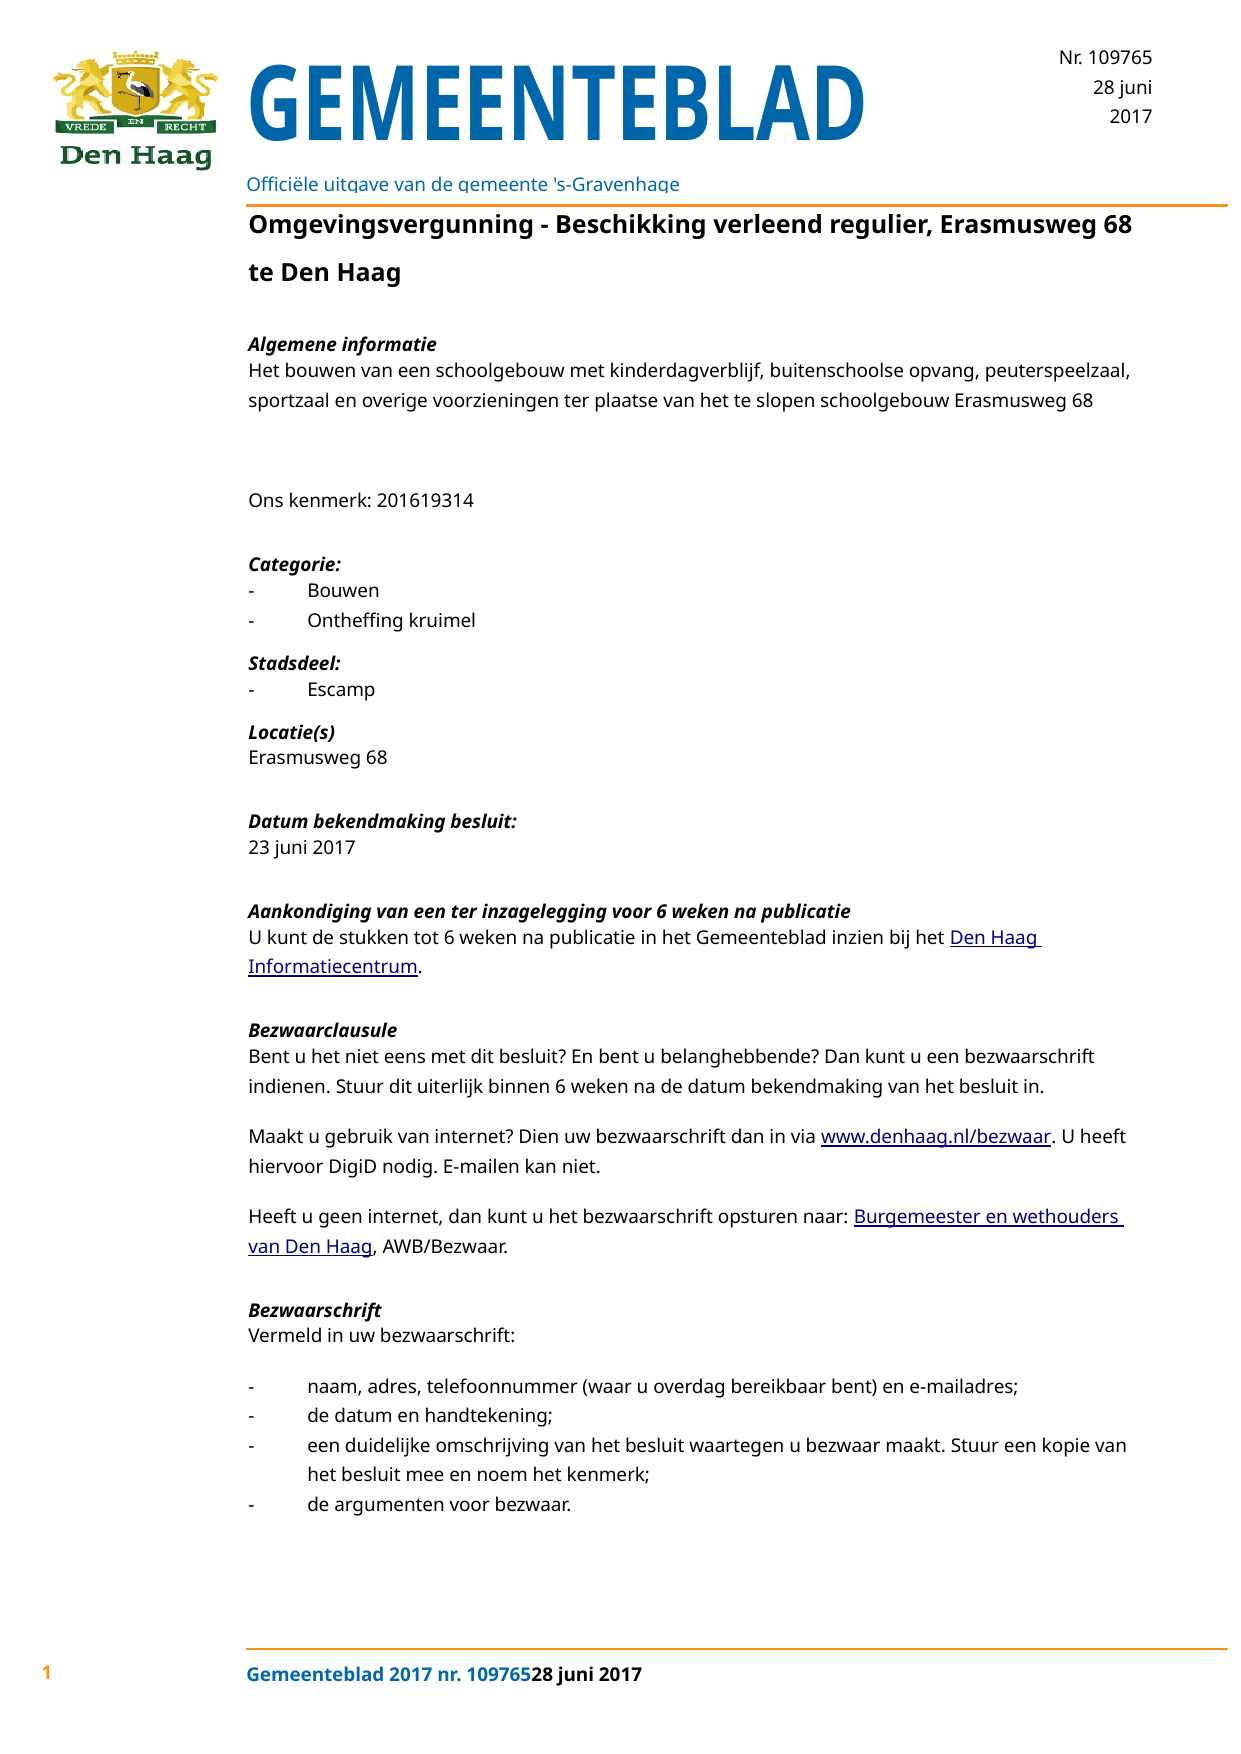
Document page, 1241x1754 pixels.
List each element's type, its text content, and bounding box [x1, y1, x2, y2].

text Locatie(s) [248, 719, 1152, 744]
text Bent u het niet eens met dit besluit? En bent u belanghebbende? Dan kunt u een bezwaarschrift indienen. Stuur dit uiterlijk binnen 6 weken na de datum bekendmaking van het besluit in. [248, 1043, 1152, 1098]
list naam, adres, telefoonnummer (waar u overdag bereikbaar bent) en e-mailadres; [248, 1373, 1152, 1399]
picture [41, 47, 231, 172]
text Vermeld in uw bezwaarschrift: [248, 1322, 1152, 1348]
list een duidelijke omschrijving van het besluit waartegen u bezwaar maakt. Stuur een kopie van het besluit mee en noem het kenmerk; [248, 1432, 1152, 1487]
list de argumenten voor bezwaar. [248, 1491, 1152, 1517]
text Maakt u gebruik van internet? Dien uw bezwaarschrift dan in via www.denhaag.nl/bezwaar. U heeft hiervoor DigiD nodig. E-mailen kan niet. [248, 1123, 1152, 1178]
text Stadsdeel: [248, 650, 1152, 676]
list Bouwen [248, 577, 1152, 603]
text Erasmusweg 68 [248, 744, 1152, 770]
text Het bouwen van een schoolgebouw met kinderdagverblijf, buitenschoolse opvang, peuterspeelzaal, sportzaal en overige voorzieningen ter plaatse van het te slopen schoolgebouw Erasmusweg 68 [248, 357, 1152, 412]
text Ons kenmerk: 201619314 [248, 488, 1152, 513]
list Escamp [248, 676, 1152, 701]
text Heeft u geen internet, dan kunt u het bezwaarschrift opsturen naar: Burgemeester en wethouders van Den Haag, AWB/Bezwaar. [248, 1203, 1152, 1258]
text Categorie: [248, 552, 1152, 577]
text Aankondiging van een ter inzagelegging voor 6 weken na publicatie [248, 898, 1152, 924]
text Algemene informatie [248, 331, 1152, 357]
text Bezwaarclausule [248, 1017, 1152, 1043]
text Omgevingsvergunning - Beschikking verleend regulier, Erasmusweg 68 te Den Haag [248, 207, 1152, 288]
text Bezwaarschrift [248, 1297, 1152, 1322]
list Ontheffing kruimel [248, 607, 1152, 633]
text Datum bekendmaking besluit: [248, 808, 1152, 834]
text U kunt de stukken tot 6 weken na publicatie in het Gemeenteblad inzien bij het Den Haag Informatiecentrum. [248, 924, 1152, 979]
text 23 juni 2017 [248, 834, 1152, 860]
list de datum en handtekening; [248, 1402, 1152, 1428]
